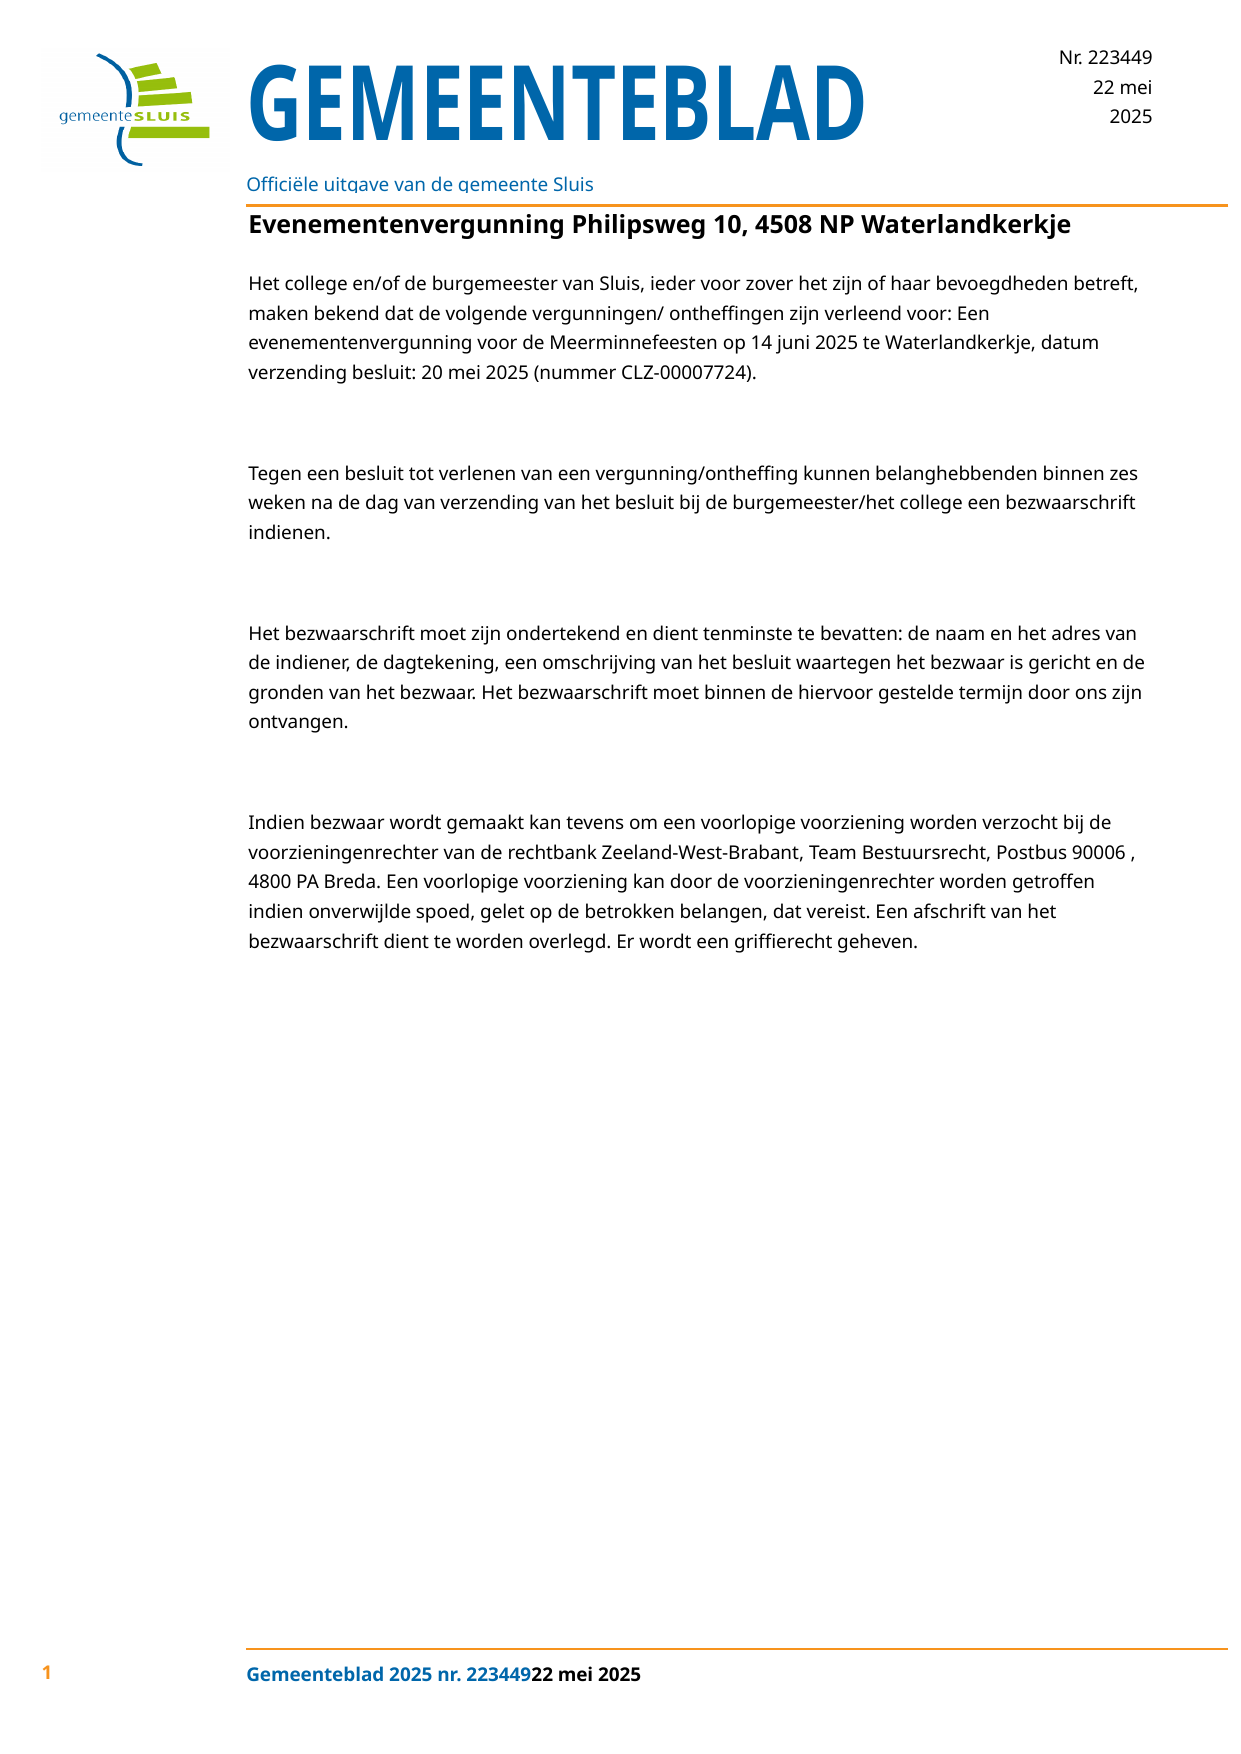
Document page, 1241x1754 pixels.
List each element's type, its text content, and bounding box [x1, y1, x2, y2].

text Tegen een besluit tot verlenen van een vergunning/ontheffing kunnen belanghebbenden binnen zes weken na de dag van verzending van het besluit bij de burgemeester/het college een bezwaarschrift indienen. [248, 460, 1152, 545]
picture [41, 47, 231, 172]
text Evenementenvergunning Philipsweg 10, 4508 NP Waterlandkerkje [248, 207, 1152, 241]
text Het bezwaarschrift moet zijn ondertekend en dient tenminste te bevatten: de naam en het adres van de indiener, de dagtekening, een omschrijving van het besluit waartegen het bezwaar is gericht en de gronden van het bezwaar. Het bezwaarschrift moet binnen de hiervoor gestelde termijn door ons zijn ontvangen. [248, 620, 1152, 734]
text Het college en/of de burgemeester van Sluis, ieder voor zover het zijn of haar bevoegdheden betreft, maken bekend dat de volgende vergunningen/ ontheffingen zijn verleend voor: Een evenementenvergunning voor de Meerminnefeesten op 14 juni 2025 te Waterlandkerkje, datum verzending besluit: 20 mei 2025 (nummer CLZ-00007724). [248, 270, 1152, 385]
text Indien bezwaar wordt gemaakt kan tevens om een voorlopige voorziening worden verzocht bij de voorzieningenrechter van de rechtbank Zeeland-West-Brabant, Team Bestuursrecht, Postbus 90006 , 4800 PA Breda. Een voorlopige voorziening kan door de voorzieningenrechter worden getroffen indien onverwijlde spoed, gelet op de betrokken belangen, dat vereist. Een afschrift van het bezwaarschrift dient te worden overlegd. Er wordt een griffierecht geheven. [248, 809, 1152, 953]
